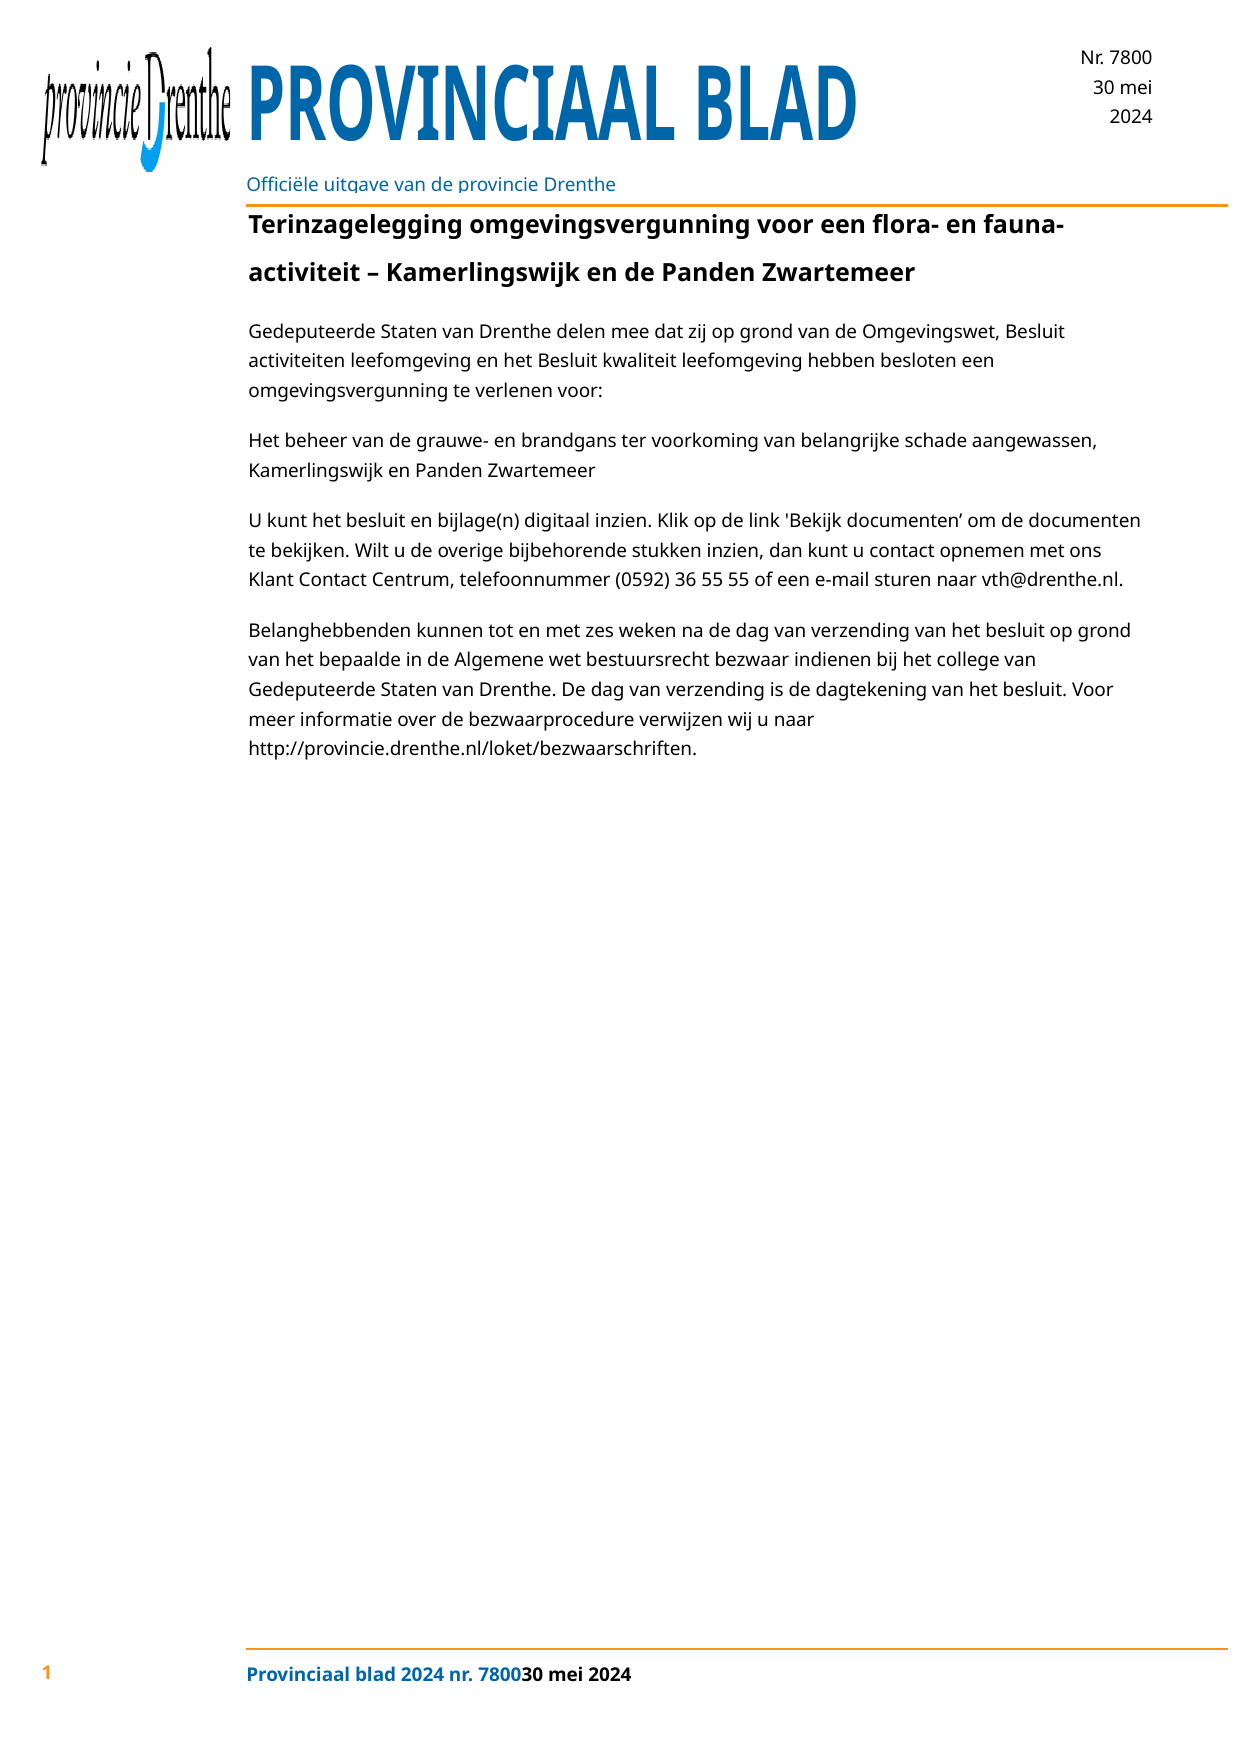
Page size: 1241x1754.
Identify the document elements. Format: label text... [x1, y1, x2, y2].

text Gedeputeerde Staten van Drenthe delen mee dat zij op grond van de Omgevingswet, Besluit activiteiten leefomgeving en het Besluit kwaliteit leefomgeving hebben besloten een omgevingsvergunning te verlenen voor: [248, 318, 1152, 403]
text Het beheer van de grauwe- en brandgans ter voorkoming van belangrijke schade aangewassen, Kamerlingswijk en Panden Zwartemeer [248, 427, 1152, 483]
text Belanghebbenden kunnen tot en met zes weken na de dag van verzending van het besluit op grond van het bepaalde in de Algemene wet bestuursrecht bezwaar indienen bij het college van Gedeputeerde Staten van Drenthe. De dag van verzending is de dagtekening van het besluit. Voor meer informatie over de bezwaarprocedure verwijzen wij u naar http://provincie.drenthe.nl/loket/bezwaarschriften. [248, 617, 1152, 761]
text Terinzagelegging omgevingsvergunning voor een flora- en fauna-activiteit – Kamerlingswijk en de Panden Zwartemeer [248, 207, 1152, 288]
text U kunt het besluit en bijlage(n) digitaal inzien. Klik op de link 'Bekijk documenten’ om de documenten te bekijken. Wilt u de overige bijbehorende stukken inzien, dan kunt u contact opnemen met ons Klant Contact Centrum, telefoonnummer (0592) 36 55 55 of een e-mail sturen naar vth@drenthe.nl. [248, 507, 1152, 592]
picture [41, 47, 231, 172]
